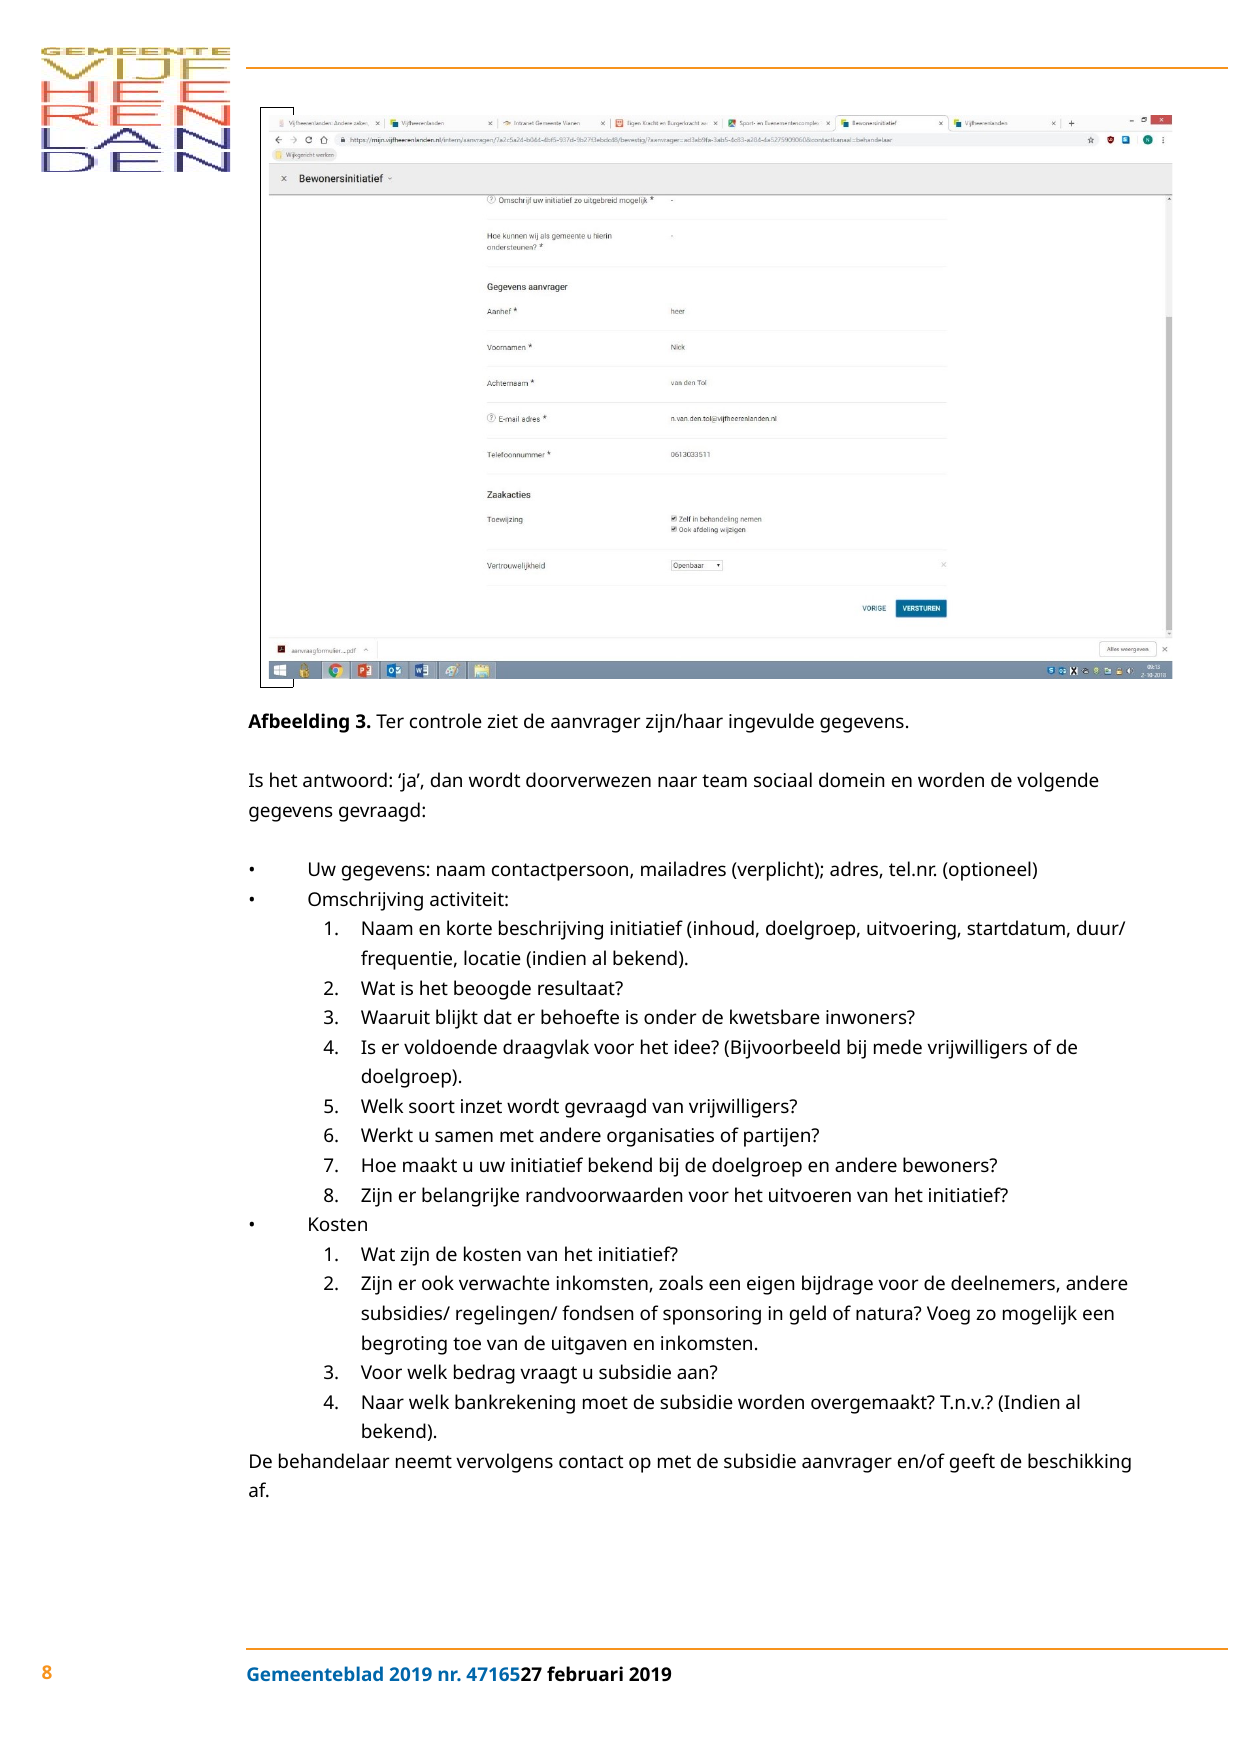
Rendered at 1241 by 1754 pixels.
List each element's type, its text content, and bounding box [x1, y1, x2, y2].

list Is er voldoende draagvlak voor het idee? (Bijvoorbeeld bij mede vrijwilligers of de doelgroep). [323, 1034, 1152, 1089]
list Naar welk bankrekening moet de subsidie worden overgemaakt? T.n.v.? (Indien al bekend). [323, 1389, 1152, 1444]
list Wat is het beoogde resultaat? [323, 975, 1152, 1001]
list Wat zijn de kosten van het initiatief? [323, 1241, 1152, 1267]
list Hoe maakt u uw initiatief bekend bij de doelgroep en andere bewoners? [323, 1152, 1152, 1178]
list Kosten [248, 1211, 1152, 1237]
picture [268, 115, 1173, 679]
list Zijn er ook verwachte inkomsten, zoals een eigen bijdrage voor de deelnemers, andere subsidies/ regelingen/ fondsen of sponsoring in geld of natura? Voeg zo mogelijk een begroting toe van de uitgaven en inkomsten. [323, 1271, 1152, 1356]
list Naam en korte beschrijving initiatief (inhoud, doelgroep, uitvoering, startdatum, duur/ frequentie, locatie (indien al bekend). [323, 916, 1152, 971]
list Waaruit blijkt dat er behoefte is onder de kwetsbare inwoners? [323, 1004, 1152, 1030]
list Voor welk bedrag vraagt u subsidie aan? [323, 1359, 1152, 1385]
text De behandelaar neemt vervolgens contact op met de subsidie aanvrager en/of geeft de beschikking af. [248, 1448, 1152, 1503]
text Afbeelding 3. Ter controle ziet de aanvrager zijn/haar ingevulde gegevens. [248, 708, 1152, 734]
picture [41, 47, 231, 172]
list Zijn er belangrijke randvoorwaarden voor het uitvoeren van het initiatief? [323, 1182, 1152, 1208]
list Werkt u samen met andere organisaties of partijen? [323, 1123, 1152, 1148]
text Is het antwoord: ‘ja’, dan wordt doorverwezen naar team sociaal domein en worden de volgende gegevens gevraagd: [248, 768, 1152, 823]
list Welk soort inzet wordt gevraagd van vrijwilligers? [323, 1093, 1152, 1119]
list Omschrijving activiteit: [248, 886, 1152, 912]
list Uw gegevens: naam contactpersoon, mailadres (verplicht); adres, tel.nr. (optioneel) [248, 856, 1152, 882]
